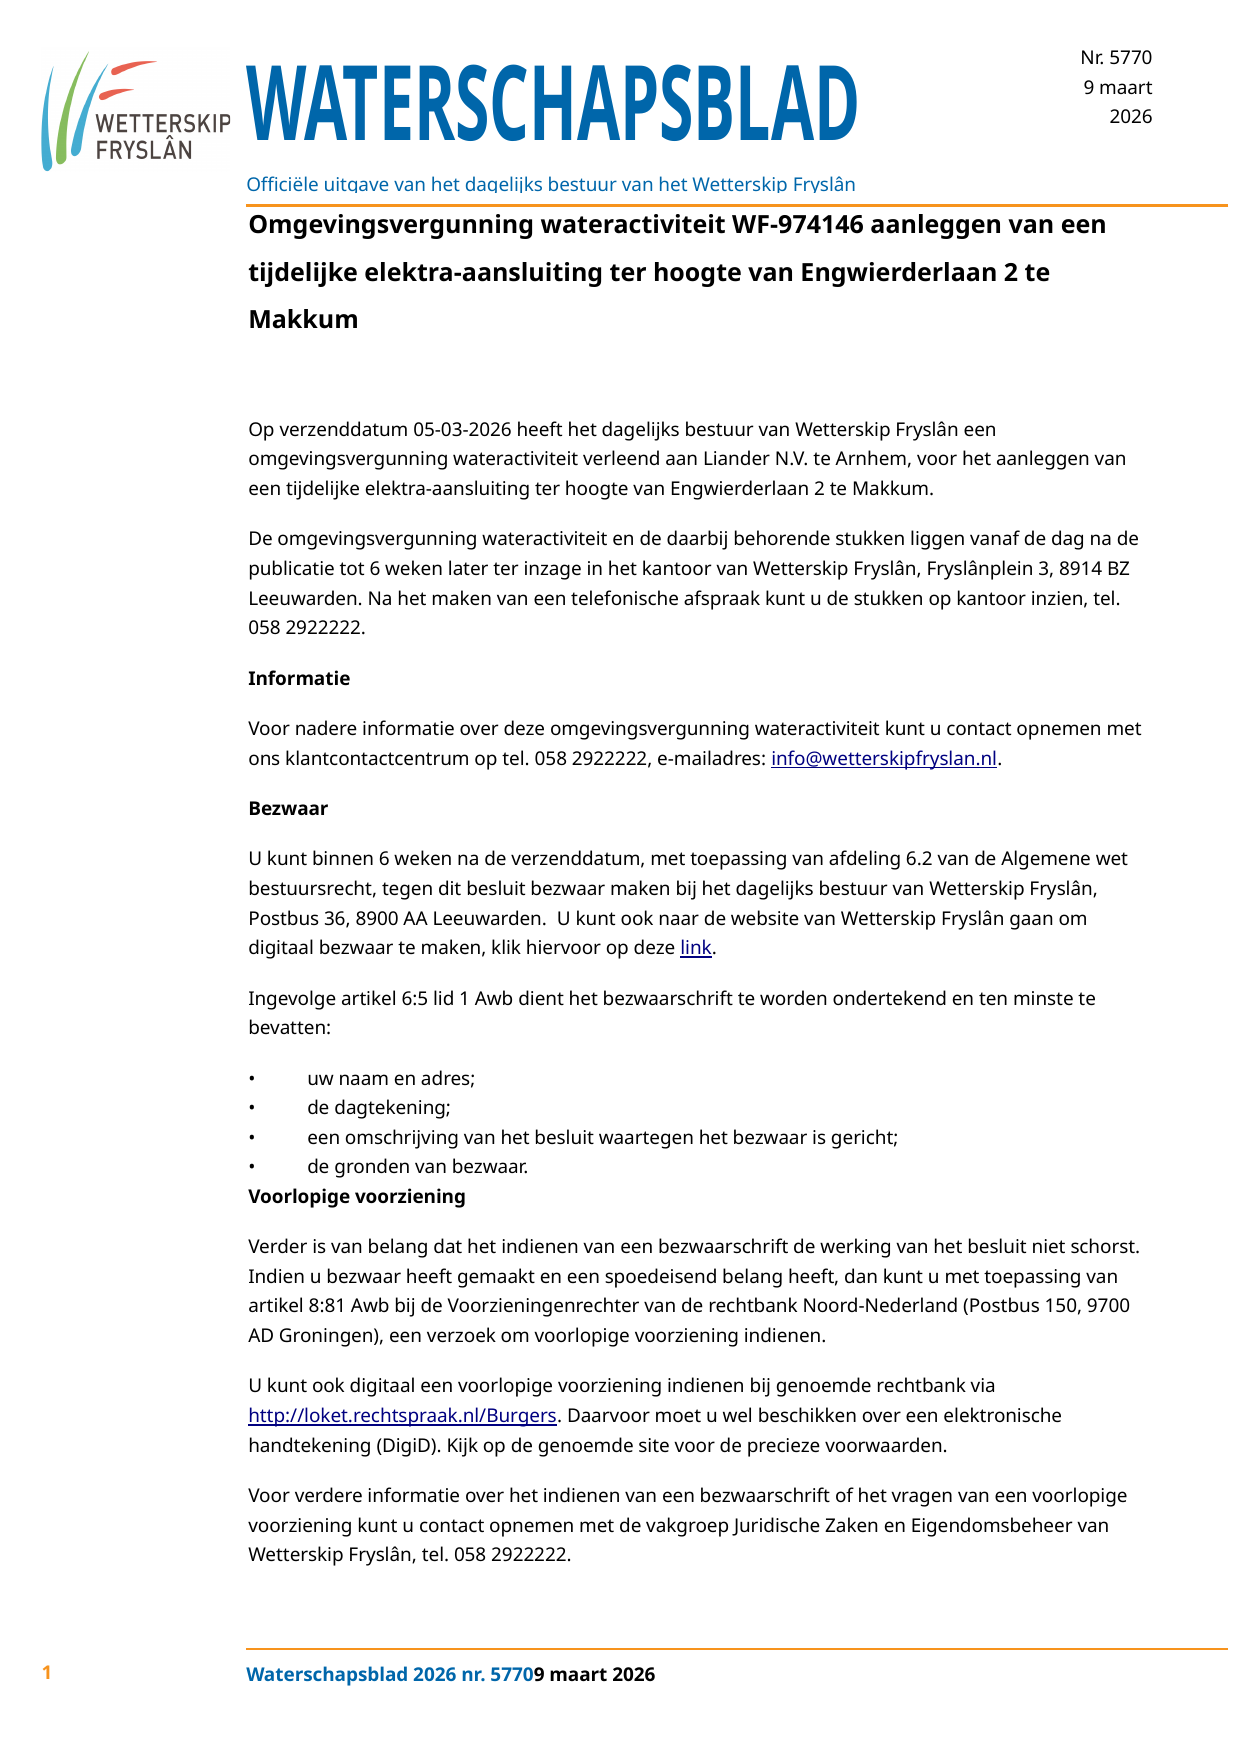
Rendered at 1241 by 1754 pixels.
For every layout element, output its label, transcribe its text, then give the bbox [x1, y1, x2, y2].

text Verder is van belang dat het indienen van een bezwaarschrift de werking van het besluit niet schorst. Indien u bezwaar heeft gemaakt en een spoedeisend belang heeft, dan kunt u met toepassing van artikel 8:81 Awb bij de Voorzieningenrechter van de rechtbank Noord-Nederland (Postbus 150, 9700 AD Groningen), een verzoek om voorlopige voorziening indienen. [248, 1233, 1152, 1348]
list de dagtekening; [248, 1094, 1152, 1120]
list uw naam en adres; [248, 1065, 1152, 1090]
text Bezwaar [248, 795, 1152, 821]
text U kunt binnen 6 weken na de verzenddatum, met toepassing van afdeling 6.2 van de Algemene wet bestuursrecht, tegen dit besluit bezwaar maken bij het dagelijks bestuur van Wetterskip Fryslân, Postbus 36, 8900 AA Leeuwarden. U kunt ook naar de website van Wetterskip Fryslân gaan om digitaal bezwaar te maken, klik hiervoor op deze link. [248, 846, 1152, 960]
picture [41, 47, 231, 172]
text Omgevingsvergunning wateractiviteit WF-974146 aanleggen van een tijdelijke elektra-aansluiting ter hoogte van Engwierderlaan 2 te Makkum [248, 207, 1152, 336]
list een omschrijving van het besluit waartegen het bezwaar is gericht; [248, 1124, 1152, 1149]
text U kunt ook digitaal een voorlopige voorziening indienen bij genoemde rechtbank via http://loket.rechtspraak.nl/Burgers. Daarvoor moet u wel beschikken over een elektronische handtekening (DigiD). Kijk op de genoemde site voor de precieze voorwaarden. [248, 1373, 1152, 1457]
list de gronden van bezwaar. [248, 1153, 1152, 1179]
text Informatie [248, 665, 1152, 690]
text Voor nadere informatie over deze omgevingsvergunning wateractiviteit kunt u contact opnemen met ons klantcontactcentrum op tel. 058 2922222, e-mailadres: info@wetterskipfryslan.nl. [248, 715, 1152, 770]
text Op verzenddatum 05-03-2026 heeft het dagelijks bestuur van Wetterskip Fryslân een omgevingsvergunning wateractiviteit verleend aan Liander N.V. te Arnhem, voor het aanleggen van een tijdelijke elektra-aansluiting ter hoogte van Engwierderlaan 2 te Makkum. [248, 416, 1152, 501]
text Voor verdere informatie over het indienen van een bezwaarschrift of het vragen van een voorlopige voorziening kunt u contact opnemen met de vakgroep Juridische Zaken en Eigendomsbeheer van Wetterskip Fryslân, tel. 058 2922222. [248, 1482, 1152, 1567]
text De omgevingsvergunning wateractiviteit en de daarbij behorende stukken liggen vanaf de dag na de publicatie tot 6 weken later ter inzage in het kantoor van Wetterskip Fryslân, Fryslânplein 3, 8914 BZ Leeuwarden. Na het maken van een telefonische afspraak kunt u de stukken op kantoor inzien, tel. 058 2922222. [248, 526, 1152, 640]
text Ingevolge artikel 6:5 lid 1 Awb dient het bezwaarschrift te worden ondertekend en ten minste te bevatten: [248, 985, 1152, 1040]
text Voorlopige voorziening [248, 1183, 1152, 1209]
